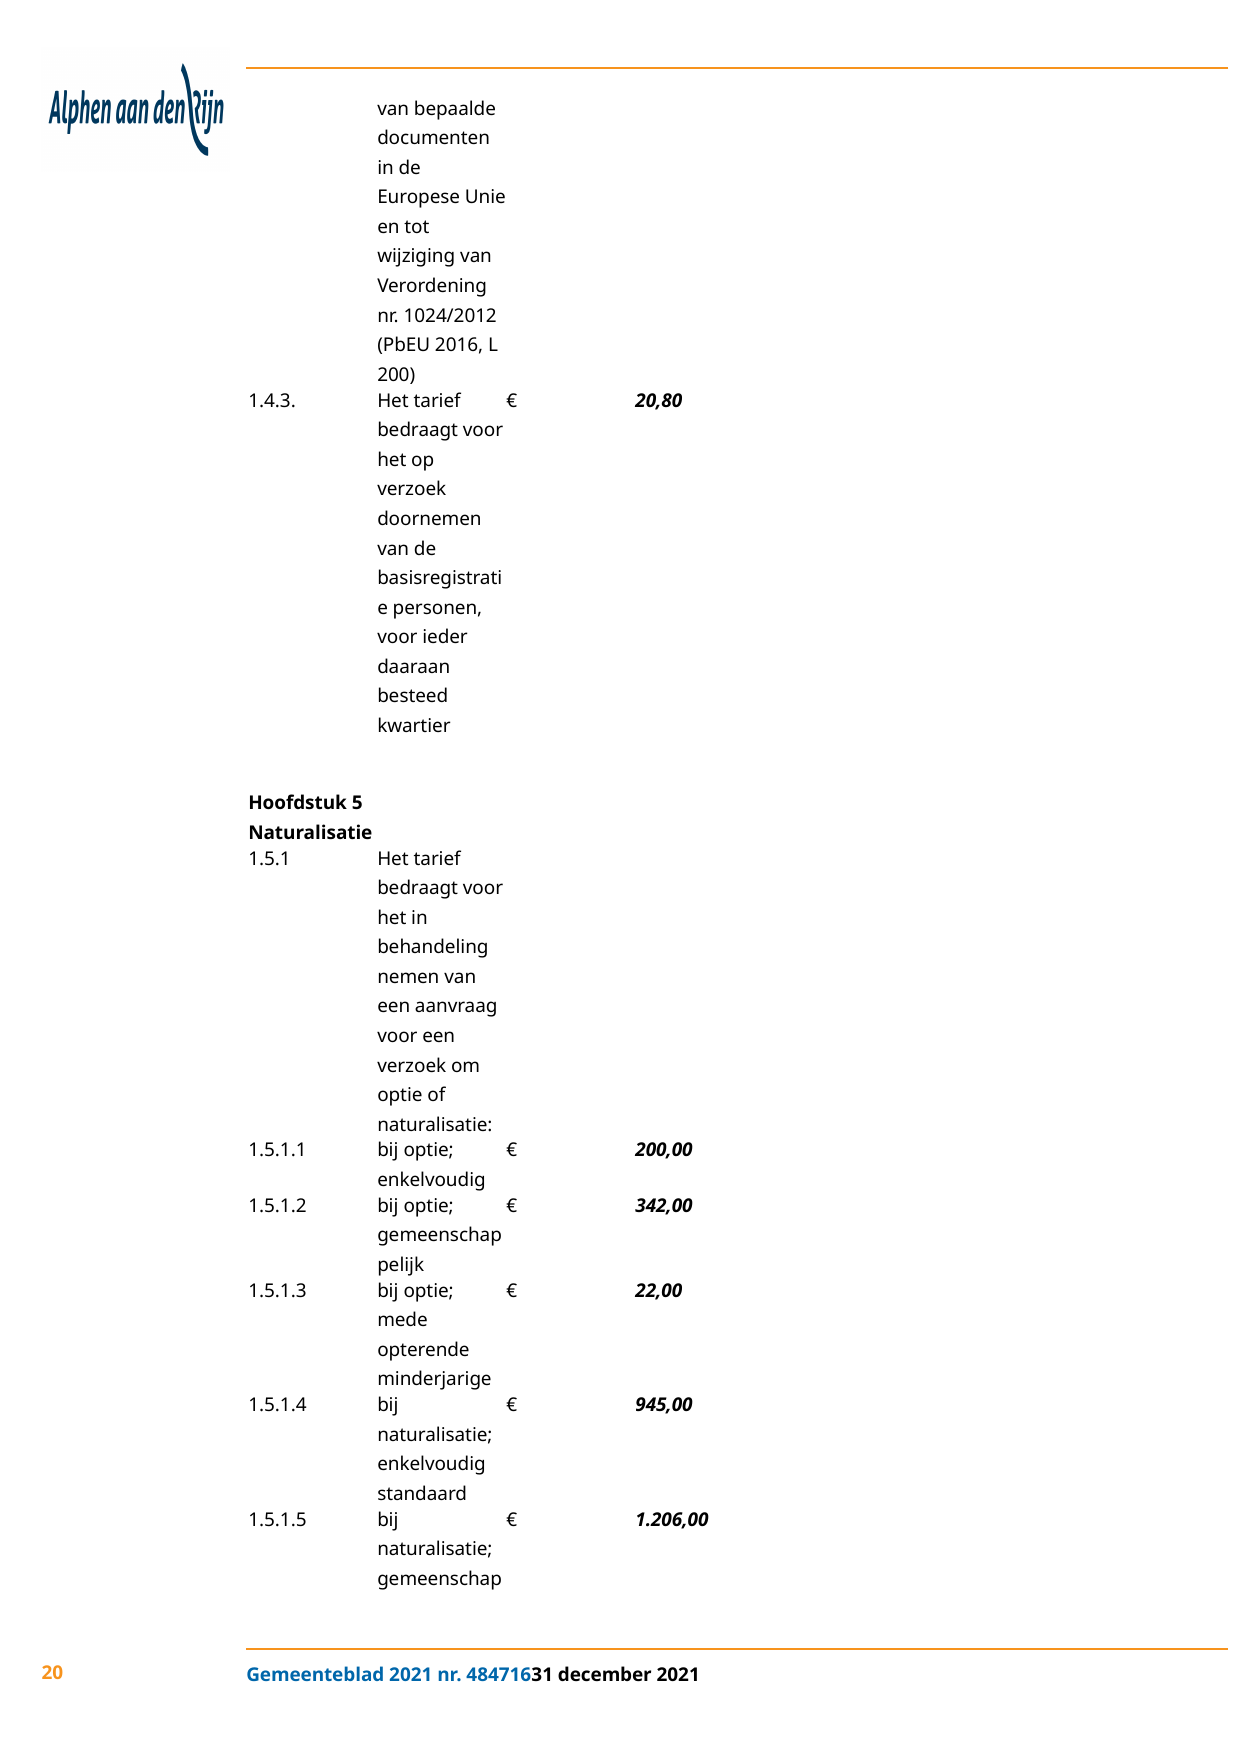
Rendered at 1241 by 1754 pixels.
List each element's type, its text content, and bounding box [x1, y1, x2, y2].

table_cell [635, 95, 764, 387]
table_cell 1.206,00 [635, 1506, 764, 1591]
table_cell [1023, 1391, 1152, 1506]
table_cell [506, 789, 635, 845]
table_cell bij naturalisatie; enkelvoudig standaard [377, 1391, 506, 1506]
table_cell [764, 1506, 893, 1591]
table_cell [1023, 1192, 1152, 1277]
table_cell 22,00 [635, 1277, 764, 1391]
table_cell [1023, 789, 1152, 845]
table_cell [764, 387, 893, 738]
table_cell [1023, 1277, 1152, 1391]
table_cell € [506, 387, 635, 738]
table_cell € [506, 1137, 635, 1192]
table_cell [506, 95, 635, 387]
table_cell [894, 1391, 1022, 1506]
table_cell [506, 845, 635, 1137]
table_cell [764, 738, 893, 764]
table_cell [764, 789, 893, 845]
table_cell [764, 1391, 893, 1506]
table_cell [1023, 764, 1152, 789]
table_cell [894, 1277, 1022, 1391]
table_cell [764, 845, 893, 1137]
table_cell [894, 387, 1022, 738]
table_cell [635, 789, 764, 845]
table_cell [894, 789, 1022, 845]
table_cell bij optie; mede opterende minderjarige [377, 1277, 506, 1391]
table_cell 945,00 [635, 1391, 764, 1506]
table_cell € [506, 1192, 635, 1277]
table_cell Het tarief bedraagt voor het op verzoek doornemen van de basisregistratie personen, voor ieder daaraan besteed kwartier [377, 387, 506, 738]
table_cell bij naturalisatie; gemeenschap [377, 1506, 506, 1591]
table_cell [894, 1137, 1022, 1192]
table_cell 1.5.1.3 [248, 1277, 377, 1391]
table_cell [248, 738, 377, 764]
table_cell 1.5.1.4 [248, 1391, 377, 1506]
picture [41, 47, 231, 172]
table_cell [764, 95, 893, 387]
table_cell [506, 764, 635, 789]
table_cell [764, 1192, 893, 1277]
table_cell [764, 1137, 893, 1192]
table_cell [894, 1506, 1022, 1591]
table_cell [1023, 1137, 1152, 1192]
table_cell € [506, 1277, 635, 1391]
table_cell 1.5.1.5 [248, 1506, 377, 1591]
table_cell 1.5.1.2 [248, 1192, 377, 1277]
table_cell 1.5.1 [248, 845, 377, 1137]
table_cell Hoofdstuk 5 Naturalisatie [248, 789, 377, 845]
table_cell [764, 1277, 893, 1391]
table_cell [894, 764, 1022, 789]
table_cell [894, 738, 1022, 764]
table_cell [377, 764, 506, 789]
table_cell [1023, 845, 1152, 1137]
table_cell van bepaalde documenten in de Europese Unie en tot wijziging van Verordening nr. 1024/2012 (PbEU 2016, L 200) [377, 95, 506, 387]
table_cell [377, 738, 506, 764]
table_cell [1023, 1506, 1152, 1591]
table_cell [1023, 95, 1152, 387]
table_cell 1.5.1.1 [248, 1137, 377, 1192]
table_cell 20,80 [635, 387, 764, 738]
table_cell [894, 1192, 1022, 1277]
table_cell [506, 738, 635, 764]
table_cell 200,00 [635, 1137, 764, 1192]
table_cell [635, 845, 764, 1137]
table_cell [635, 764, 764, 789]
table_cell [248, 95, 377, 387]
table_cell bij optie; enkelvoudig [377, 1137, 506, 1192]
table_cell [764, 764, 893, 789]
table_cell 1.4.3. [248, 387, 377, 738]
table_cell [1023, 387, 1152, 738]
table_cell [1023, 738, 1152, 764]
table_cell [377, 789, 506, 845]
table_cell € [506, 1391, 635, 1506]
table_cell [635, 738, 764, 764]
table_cell [894, 845, 1022, 1137]
table_cell € [506, 1506, 635, 1591]
table_cell 342,00 [635, 1192, 764, 1277]
table_cell [894, 95, 1022, 387]
table_cell Het tarief bedraagt voor het in behandeling nemen van een aanvraag voor een verzoek om optie of naturalisatie: [377, 845, 506, 1137]
table_cell [248, 764, 377, 789]
table_cell bij optie; gemeenschappelijk [377, 1192, 506, 1277]
